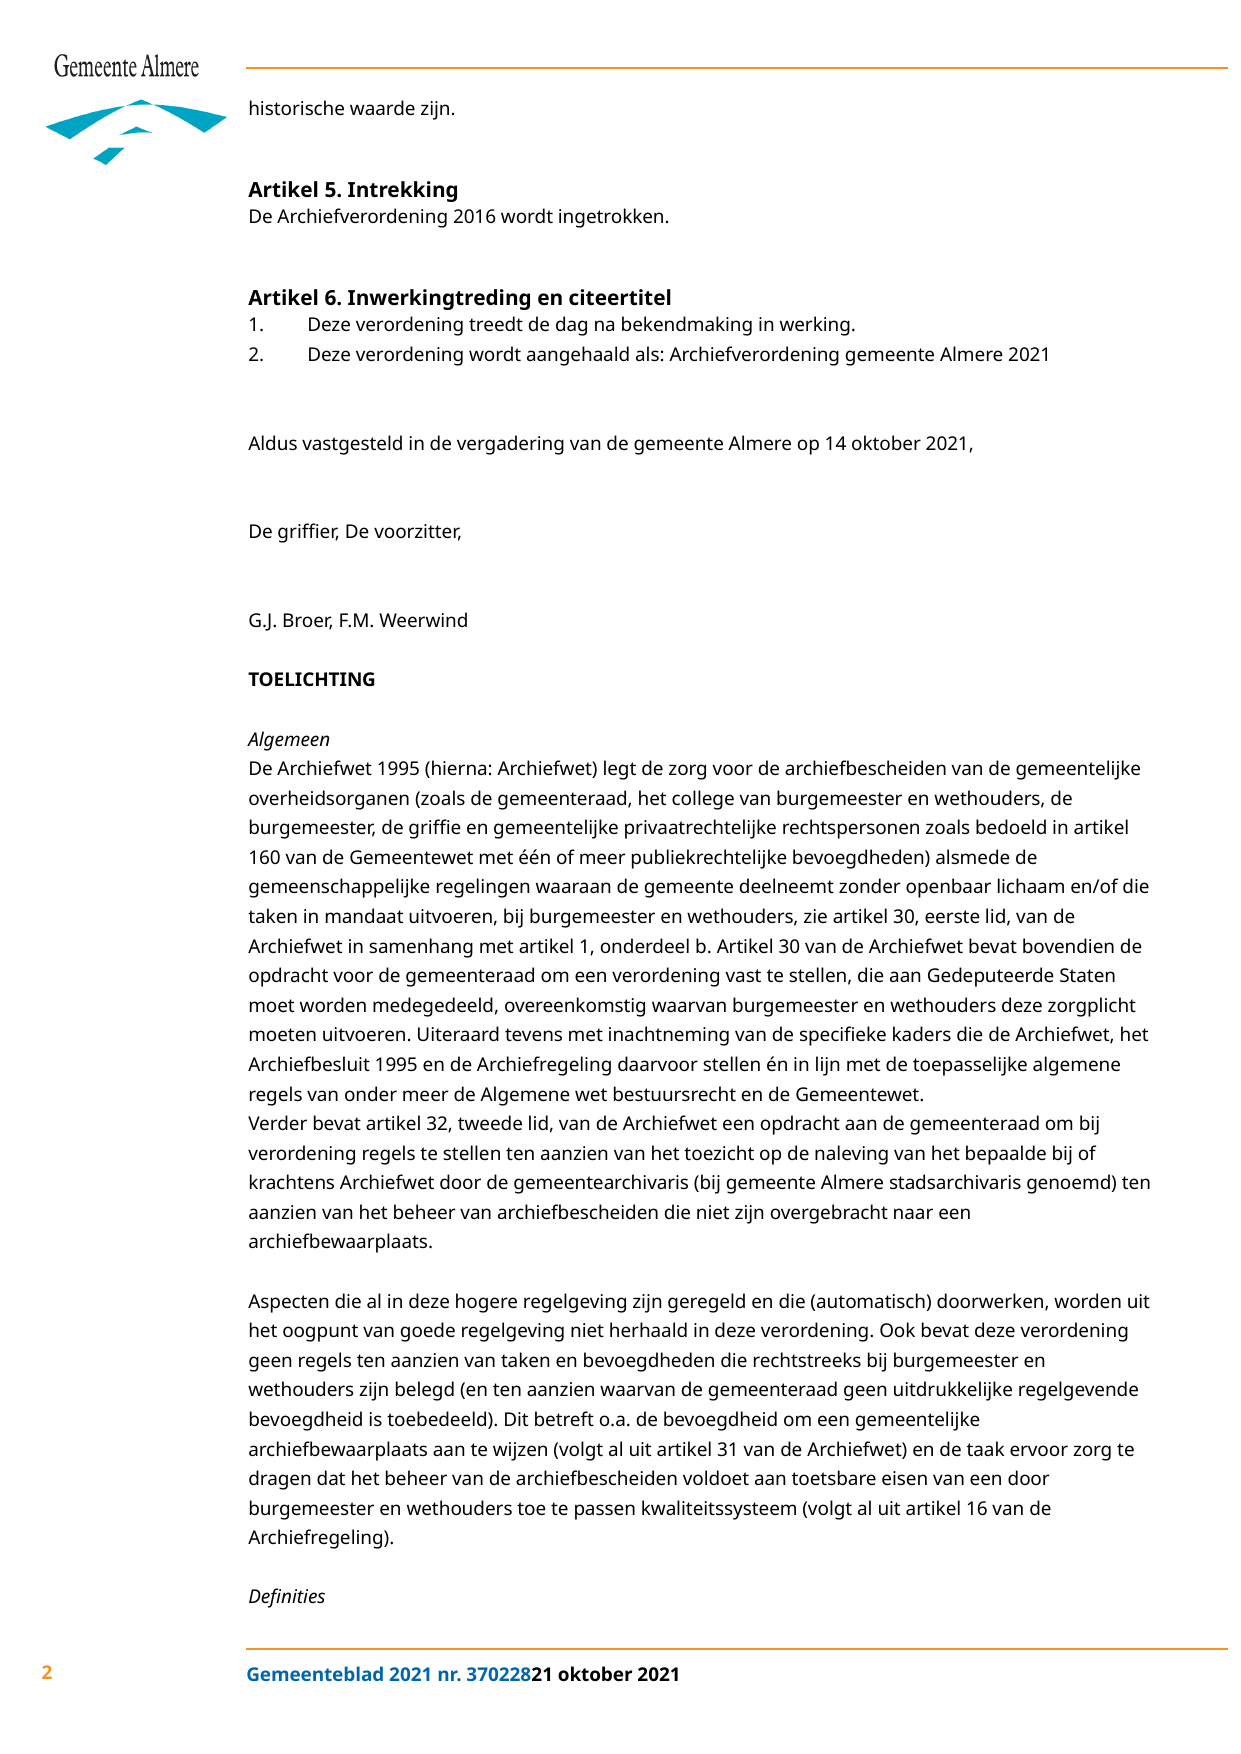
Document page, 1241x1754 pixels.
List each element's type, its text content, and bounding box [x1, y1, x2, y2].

text De griffier, De voorzitter, [248, 519, 1152, 544]
picture [41, 47, 231, 172]
text G.J. Broer, F.M. Weerwind [248, 607, 1152, 633]
text De Archiefverordening 2016 wordt ingetrokken. [248, 203, 1152, 229]
list Deze verordening treedt de dag na bekendmaking in werking. [248, 312, 1152, 337]
text TOELICHTING [248, 667, 1152, 692]
text Algemeen [248, 726, 1152, 752]
list Deze verordening wordt aangehaald als: Archiefverordening gemeente Almere 2021 [248, 341, 1152, 367]
text Aspecten die al in deze hogere regelgeving zijn geregeld en die (automatisch) doorwerken, worden uit het oogpunt van goede regelgeving niet herhaald in deze verordening. Ook bevat deze verordening geen regels ten aanzien van taken en bevoegdheden die rechtstreeks bij burgemeester en wethouders zijn belegd (en ten aanzien waarvan de gemeenteraad geen uitdrukkelijke regelgevende bevoegdheid is toebedeeld). Dit betreft o.a. de bevoegdheid om een gemeentelijke archiefbewaarplaats aan te wijzen (volgt al uit artikel 31 van de Archiefwet) en de taak ervoor zorg te dragen dat het beheer van de archiefbescheiden voldoet aan toetsbare eisen van een door burgemeester en wethouders toe te passen kwaliteitssysteem (volgt al uit artikel 16 van de Archiefregeling). [248, 1288, 1152, 1550]
text De Archiefwet 1995 (hierna: Archiefwet) legt de zorg voor de archiefbescheiden van de gemeentelijke overheidsorganen (zoals de gemeenteraad, het college van burgemeester en wethouders, de burgemeester, de griffie en gemeentelijke privaatrechtelijke rechtspersonen zoals bedoeld in artikel 160 van de Gemeentewet met één of meer publiekrechtelijke bevoegdheden) alsmede de gemeenschappelijke regelingen waaraan de gemeente deelneemt zonder openbaar lichaam en/of die taken in mandaat uitvoeren, bij burgemeester en wethouders, zie artikel 30, eerste lid, van de Archiefwet in samenhang met artikel 1, onderdeel b. Artikel 30 van de Archiefwet bevat bovendien de opdracht voor de gemeenteraad om een verordening vast te stellen, die aan Gedeputeerde Staten moet worden medegedeeld, overeenkomstig waarvan burgemeester en wethouders deze zorgplicht moeten uitvoeren. Uiteraard tevens met inachtneming van de specifieke kaders die de Archiefwet, het Archiefbesluit 1995 en de Archiefregeling daarvoor stellen én in lijn met de toepasselijke algemene regels van onder meer de Algemene wet bestuursrecht en de Gemeentewet. [248, 755, 1152, 1107]
text Verder bevat artikel 32, tweede lid, van de Archiefwet een opdracht aan de gemeenteraad om bij verordening regels te stellen ten aanzien van het toezicht op de naleving van het bepaalde bij of krachtens Archiefwet door de gemeentearchivaris (bij gemeente Almere stadsarchivaris genoemd) ten aanzien van het beheer van archiefbescheiden die niet zijn overgebracht naar een archiefbewaarplaats. [248, 1110, 1152, 1254]
text Artikel 5. Intrekking [248, 175, 1152, 203]
text historische waarde zijn. [248, 95, 1152, 121]
text Aldus vastgesteld in de vergadering van de gemeente Almere op 14 oktober 2021, [248, 430, 1152, 456]
text Definities [248, 1584, 1152, 1609]
text Artikel 6. Inwerkingtreding en citeertitel [248, 283, 1152, 312]
